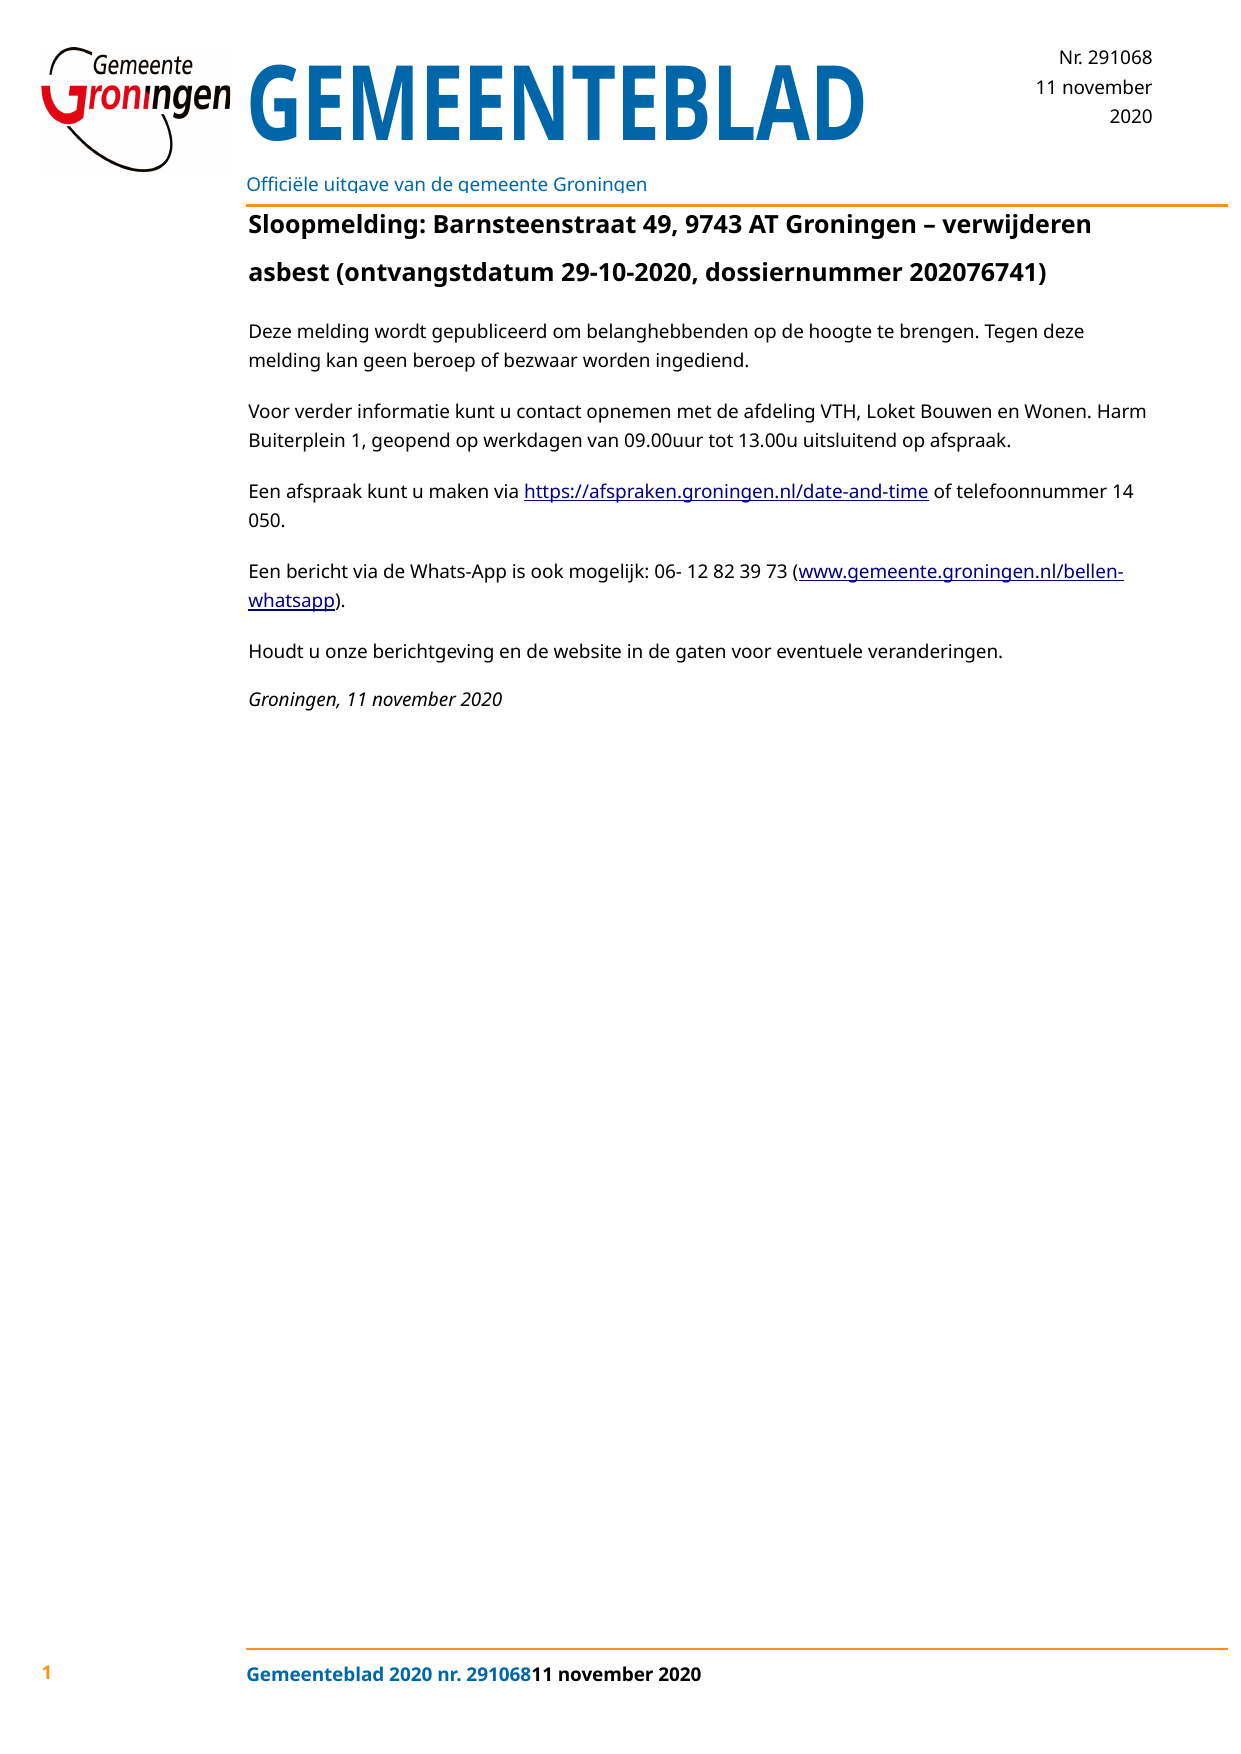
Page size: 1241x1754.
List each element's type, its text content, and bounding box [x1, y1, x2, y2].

text Houdt u onze berichtgeving en de website in de gaten voor eventuele veranderingen. [248, 638, 1152, 664]
text Deze melding wordt gepubliceerd om belanghebbenden op de hoogte te brengen. Tegen deze melding kan geen beroep of bezwaar worden ingediend. [248, 318, 1152, 373]
picture [41, 47, 231, 172]
text Een bericht via de Whats-App is ook mogelijk: 06- 12 82 39 73 (www.gemeente.groningen.nl/bellen-whatsapp). [248, 558, 1152, 613]
text Sloopmelding: Barnsteenstraat 49, 9743 AT Groningen – verwijderen asbest (ontvangstdatum 29-10-2020, dossiernummer 202076741) [248, 207, 1152, 288]
text Groningen, 11 november 2020 [248, 686, 1152, 711]
text Voor verder informatie kunt u contact opnemen met de afdeling VTH, Loket Bouwen en Wonen. Harm Buiterplein 1, geopend op werkdagen van 09.00uur tot 13.00u uitsluitend op afspraak. [248, 398, 1152, 453]
text Een afspraak kunt u maken via https://afspraken.groningen.nl/date-and-time of telefoonnummer 14 050. [248, 478, 1152, 533]
